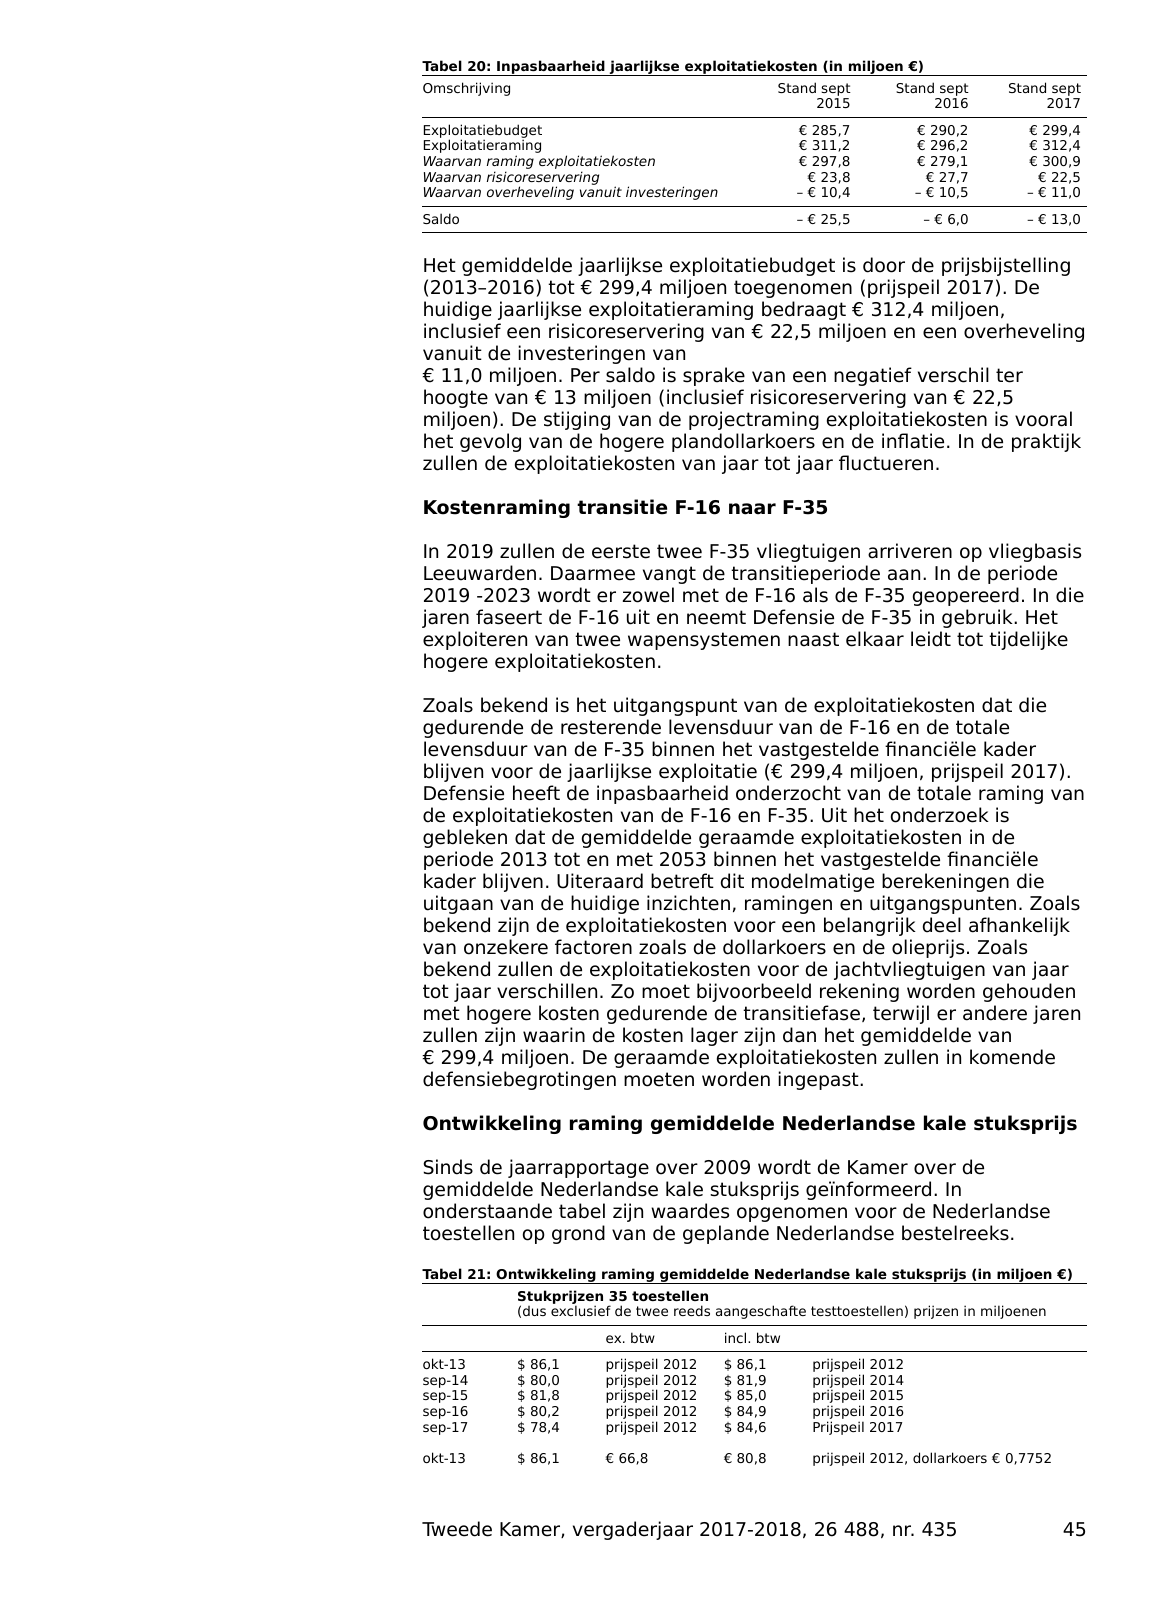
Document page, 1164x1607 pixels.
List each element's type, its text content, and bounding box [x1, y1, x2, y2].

table_cell Omschrijving [422, 76, 738, 117]
table_cell [422, 1284, 511, 1325]
table_cell sep-16 [422, 1404, 511, 1419]
table_cell € 299,4 [974, 118, 1087, 138]
table_cell € 23,8 [738, 170, 856, 185]
table_cell – € 10,5 [856, 185, 974, 206]
table_header Tabel 20: Inpasbaarheid jaarlijkse exploitatiekosten (in miljoen €) [422, 59, 1087, 75]
table_cell – € 25,5 [738, 207, 856, 232]
table_cell € 279,1 [856, 154, 974, 169]
table_cell [718, 1435, 806, 1451]
table_cell [422, 1435, 511, 1451]
table_cell prijspeil 2012 [599, 1420, 717, 1435]
table_cell Stukprijzen 35 toestellen (dus exclusief de twee reeds aangeschafte testtoestellen) prijzen in miljoenen [511, 1284, 1087, 1325]
table_cell $ 84,9 [718, 1404, 806, 1419]
table_cell ex. btw [599, 1326, 717, 1351]
table_cell € 296,2 [856, 138, 974, 154]
table_cell € 311,2 [738, 138, 856, 154]
table_cell [806, 1435, 1087, 1451]
subtitle Ontwikkeling raming gemiddelde Nederlandse kale stuksprijs [422, 1113, 1087, 1135]
table_cell € 290,2 [856, 118, 974, 138]
table_cell Prijspeil 2017 [806, 1420, 1087, 1435]
table_cell $ 84,6 [718, 1420, 806, 1435]
table_cell sep-15 [422, 1388, 511, 1404]
table_cell okt-13 [422, 1451, 511, 1467]
table_cell $ 86,1 [511, 1352, 599, 1372]
text Zoals bekend is het uitgangspunt van de exploitatiekosten dat die gedurende de resterende levensduur van de F-16 en de totale levensduur van de F-35 binnen het vastgestelde financiële kader blijven voor de jaarlijkse exploitatie (€ 299,4 miljoen, prijspeil 2017). Defensie heeft de inpasbaarheid onderzocht van de totale raming van de exploitatiekosten van de F-16 en F-35. Uit het onderzoek is gebleken dat de gemiddelde geraamde exploitatiekosten in de periode 2013 tot en met 2053 binnen het vastgestelde financiële kader blijven. Uiteraard betreft dit modelmatige berekeningen die uitgaan van de huidige inzichten, ramingen en uitgangspunten. Zoals bekend zijn de exploitatiekosten voor een belangrijk deel afhankelijk van onzekere factoren zoals de dollarkoers en de olieprijs. Zoals bekend zullen de exploitatiekosten voor de jachtvliegtuigen van jaar tot jaar verschillen. Zo moet bijvoorbeeld rekening worden gehouden met hogere kosten gedurende de transitiefase, terwijl er andere jaren zullen zijn waarin de kosten lager zijn dan het gemiddelde van € 299,4 miljoen. De geraamde exploitatiekosten zullen in komende defensiebegrotingen moeten worden ingepast. [422, 695, 1087, 1091]
text Het gemiddelde jaarlijkse exploitatiebudget is door de prijsbijstelling (2013–2016) tot € 299,4 miljoen toegenomen (prijspeil 2017). De huidige jaarlijkse exploitatieraming bedraagt € 312,4 miljoen, inclusief een risicoreservering van € 22,5 miljoen en een overheveling vanuit de investeringen van [422, 255, 1087, 365]
table_cell – € 11,0 [974, 185, 1087, 206]
table_cell [511, 1326, 599, 1351]
table_cell € 22,5 [974, 170, 1087, 185]
table_cell Exploitatieraming [422, 138, 738, 154]
table_header Tabel 21: Ontwikkeling raming gemiddelde Nederlandse kale stuksprijs (in miljoen €) [422, 1267, 1087, 1283]
table_cell Waarvan overheveling vanuit investeringen [422, 185, 738, 206]
table_cell prijspeil 2014 [806, 1372, 1087, 1388]
table_cell Stand sept 2017 [974, 76, 1087, 117]
table_cell [511, 1435, 599, 1451]
table_cell Saldo [422, 207, 738, 232]
table_cell incl. btw [718, 1326, 806, 1351]
table_cell prijspeil 2012 [806, 1352, 1087, 1372]
table_cell € 285,7 [738, 118, 856, 138]
table_cell € 297,8 [738, 154, 856, 169]
table_cell – € 13,0 [974, 207, 1087, 232]
table_cell € 27,7 [856, 170, 974, 185]
table_cell $ 86,1 [511, 1451, 599, 1467]
table_cell Waarvan risicoreservering [422, 170, 738, 185]
table_cell Exploitatiebudget [422, 118, 738, 138]
table_cell $ 80,0 [511, 1372, 599, 1388]
table_cell prijspeil 2012 [599, 1388, 717, 1404]
table_cell € 66,8 [599, 1451, 717, 1467]
text € 11,0 miljoen. Per saldo is sprake van een negatief verschil ter hoogte van € 13 miljoen (inclusief risicoreservering van € 22,5 miljoen). De stijging van de projectraming exploitatiekosten is vooral het gevolg van de hogere plandollarkoers en de inflatie. In de praktijk zullen de exploitatiekosten van jaar tot jaar fluctueren. [422, 365, 1087, 475]
table_cell $ 80,2 [511, 1404, 599, 1419]
table_cell Stand sept 2015 [738, 76, 856, 117]
table_cell Stand sept 2016 [856, 76, 974, 117]
table_cell sep-14 [422, 1372, 511, 1388]
table_cell $ 86,1 [718, 1352, 806, 1372]
table_cell okt-13 [422, 1352, 511, 1372]
text Sinds de jaarrapportage over 2009 wordt de Kamer over de gemiddelde Nederlandse kale stuksprijs geïnformeerd. In onderstaande tabel zijn waardes opgenomen voor de Nederlandse toestellen op grond van de geplande Nederlandse bestelreeks. [422, 1157, 1087, 1245]
table_cell € 80,8 [718, 1451, 806, 1467]
table_cell € 300,9 [974, 154, 1087, 169]
table_cell € 312,4 [974, 138, 1087, 154]
table_cell prijspeil 2012, dollarkoers € 0,7752 [806, 1451, 1087, 1467]
table_cell – € 10,4 [738, 185, 856, 206]
table_cell prijspeil 2012 [599, 1404, 717, 1419]
table_cell prijspeil 2015 [806, 1388, 1087, 1404]
table_cell – € 6,0 [856, 207, 974, 232]
table_cell prijspeil 2012 [599, 1372, 717, 1388]
table_cell prijspeil 2012 [599, 1352, 717, 1372]
table_cell [806, 1326, 1087, 1351]
table_cell prijspeil 2016 [806, 1404, 1087, 1419]
table_cell [422, 1326, 511, 1351]
table_cell $ 81,9 [718, 1372, 806, 1388]
table_cell $ 85,0 [718, 1388, 806, 1404]
table_cell sep-17 [422, 1420, 511, 1435]
subtitle Kostenraming transitie F-16 naar F-35 [422, 497, 1087, 519]
table_cell Waarvan raming exploitatiekosten [422, 154, 738, 169]
table_cell [599, 1435, 717, 1451]
text In 2019 zullen de eerste twee F-35 vliegtuigen arriveren op vliegbasis Leeuwarden. Daarmee vangt de transitieperiode aan. In de periode 2019 -2023 wordt er zowel met de F-16 als de F-35 geopereerd. In die jaren faseert de F-16 uit en neemt Defensie de F-35 in gebruik. Het exploiteren van twee wapensystemen naast elkaar leidt tot tijdelijke hogere exploitatiekosten. [422, 541, 1087, 673]
table_cell $ 81,8 [511, 1388, 599, 1404]
table_cell $ 78,4 [511, 1420, 599, 1435]
